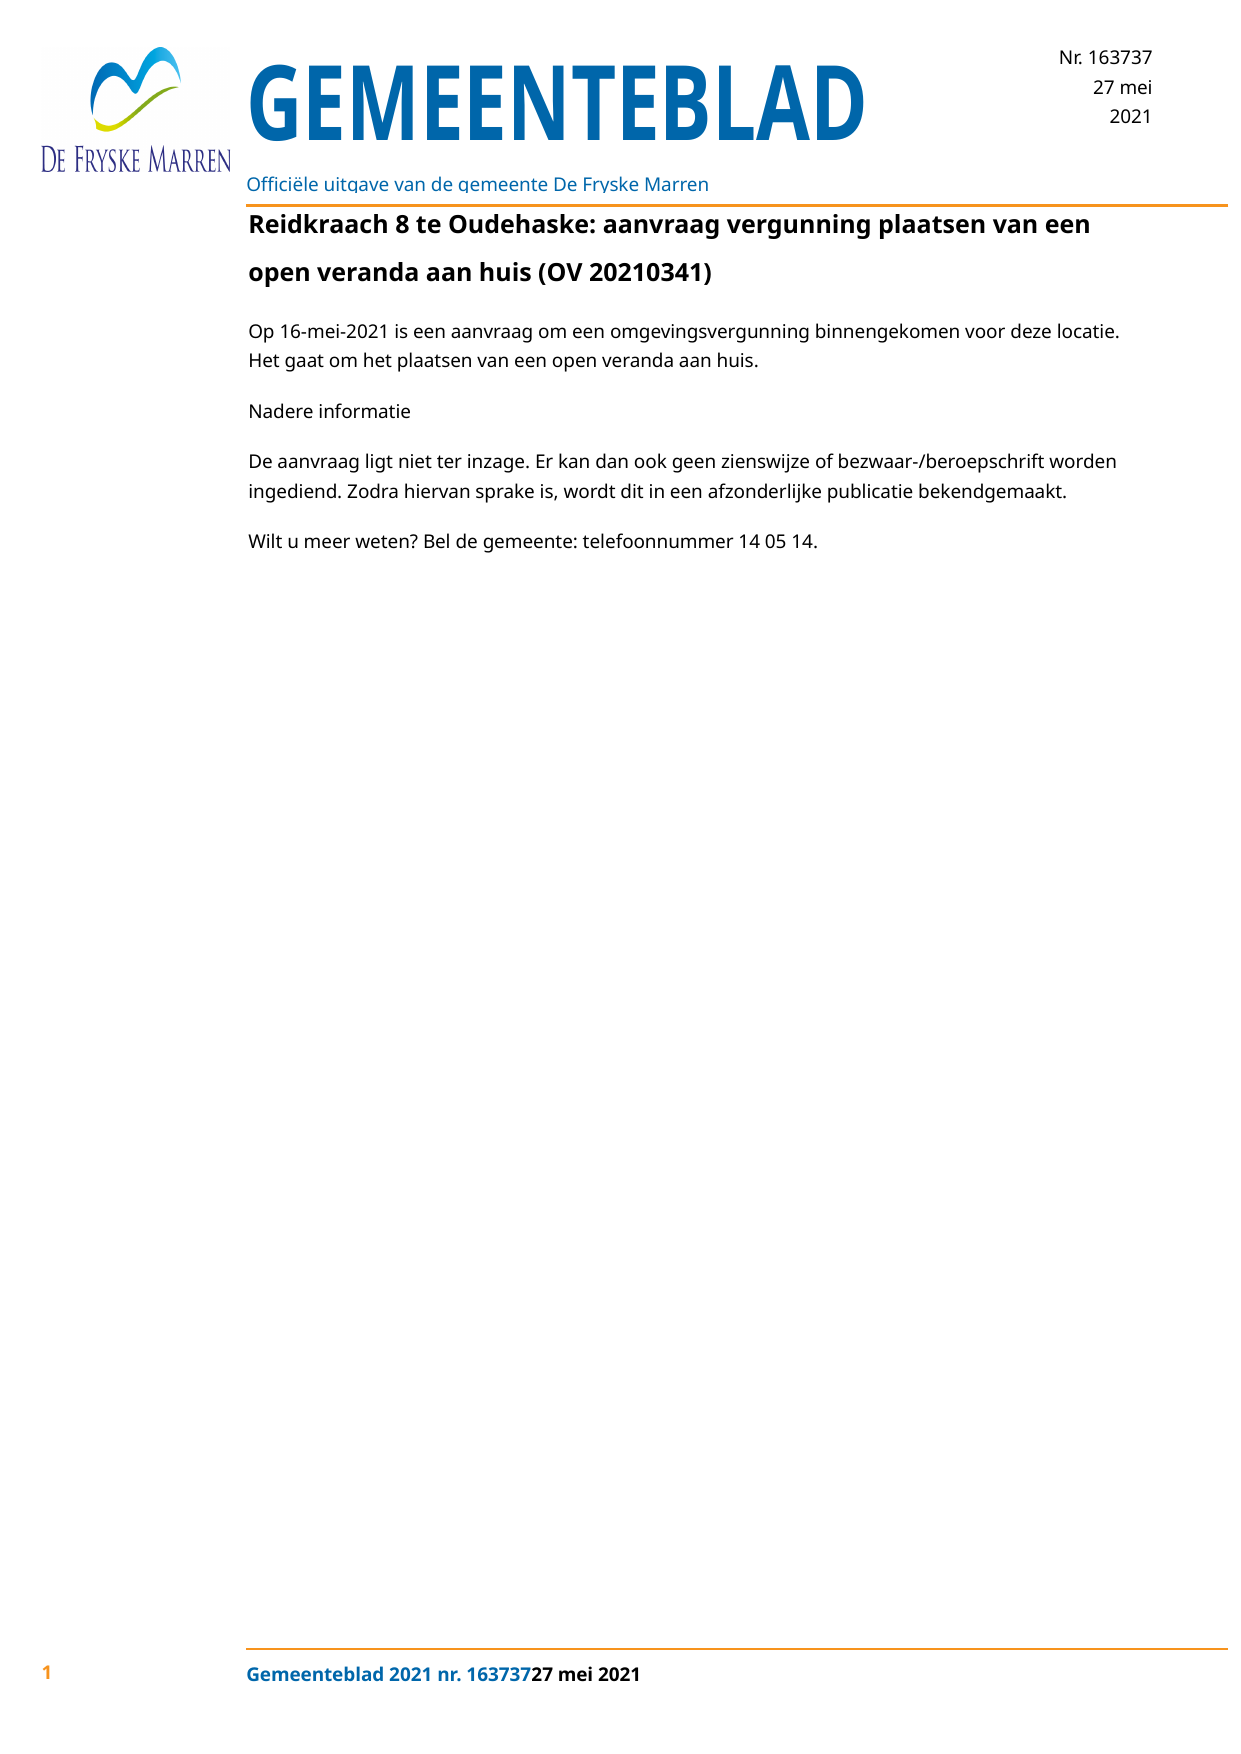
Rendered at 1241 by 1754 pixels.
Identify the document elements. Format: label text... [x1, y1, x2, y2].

text Reidkraach 8 te Oudehaske: aanvraag vergunning plaatsen van een open veranda aan huis (OV 20210341) [248, 207, 1152, 288]
text Op 16-mei-2021 is een aanvraag om een omgevingsvergunning binnengekomen voor deze locatie. Het gaat om het plaatsen van een open veranda aan huis. [248, 318, 1152, 373]
picture [41, 47, 231, 172]
text De aanvraag ligt niet ter inzage. Er kan dan ook geen zienswijze of bezwaar-/beroepschrift worden ingediend. Zodra hiervan sprake is, wordt dit in een afzonderlijke publicatie bekendgemaakt. [248, 448, 1152, 504]
text Wilt u meer weten? Bel de gemeente: telefoonnummer 14 05 14. [248, 528, 1152, 554]
text Nadere informatie [248, 398, 1152, 424]
